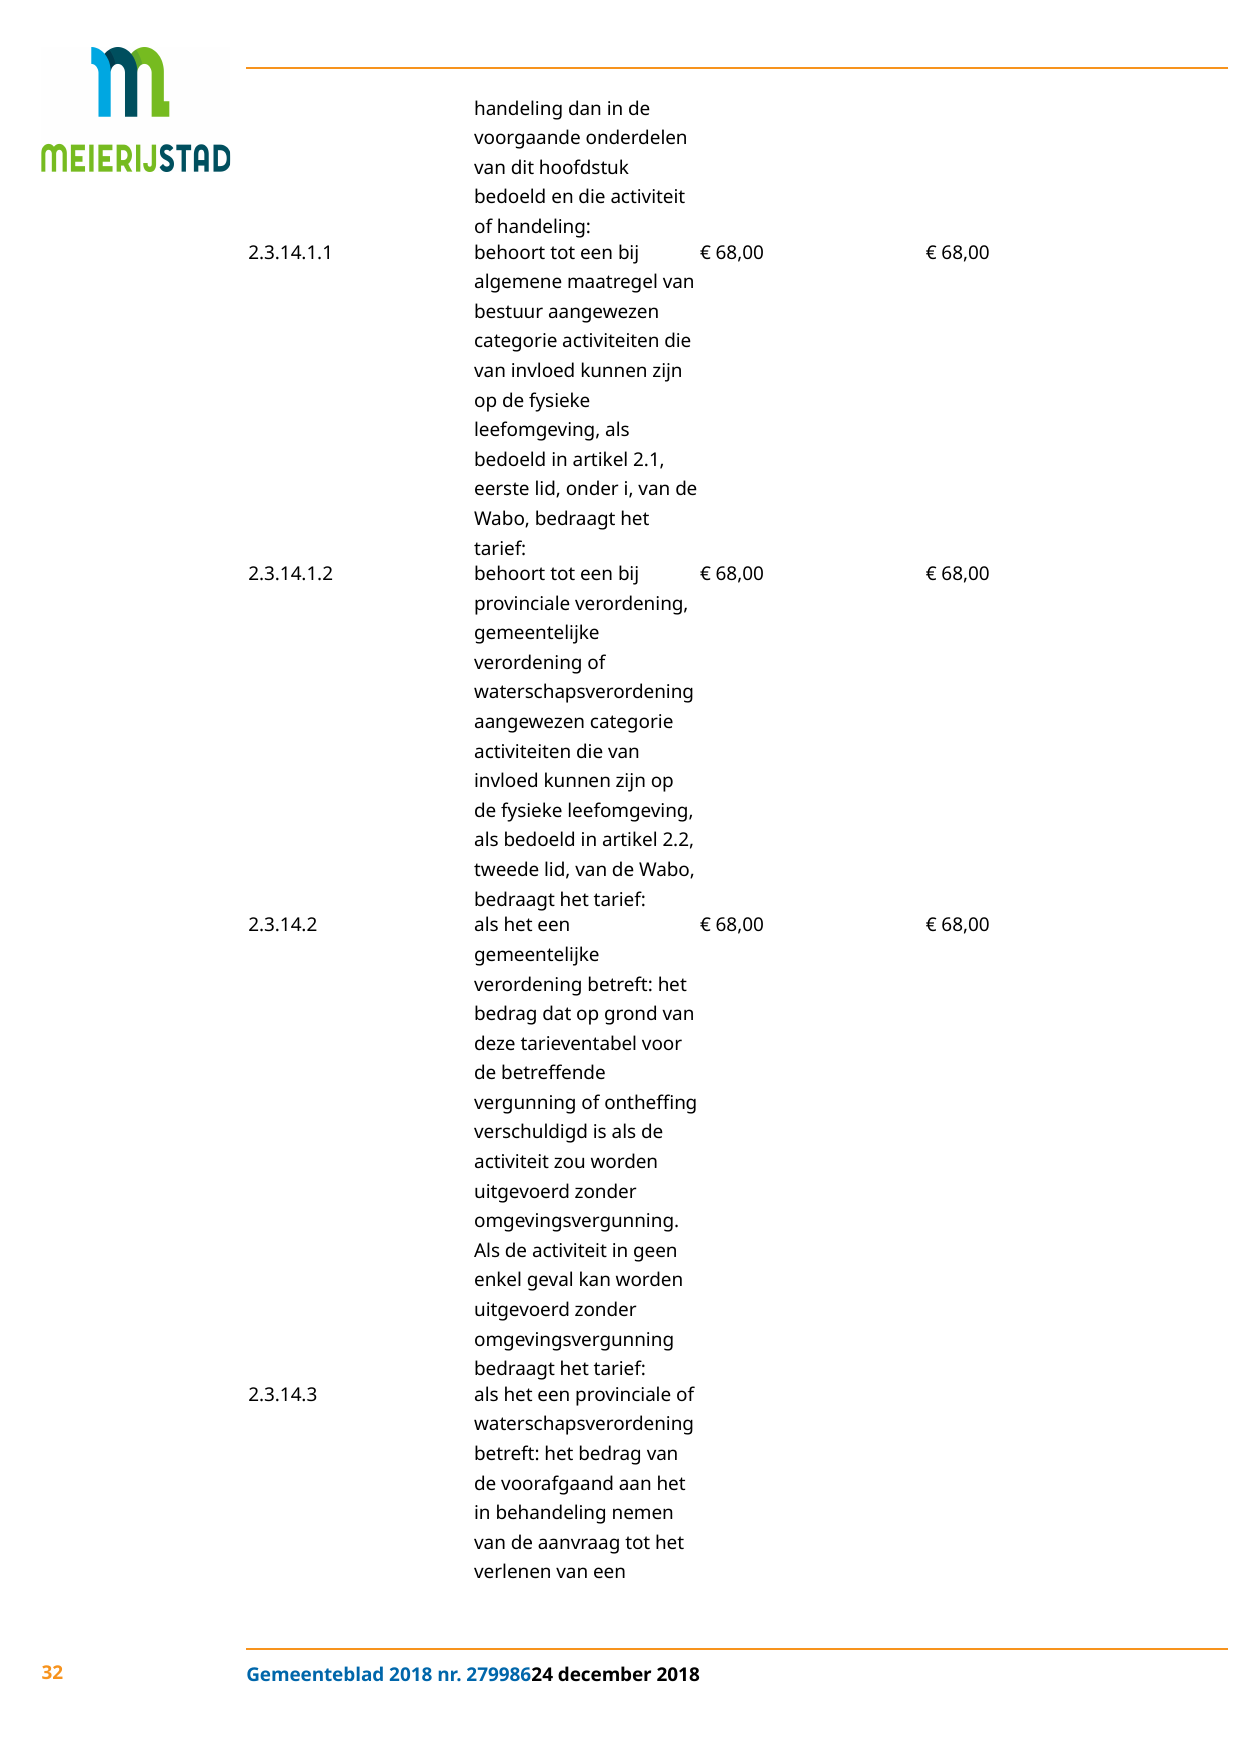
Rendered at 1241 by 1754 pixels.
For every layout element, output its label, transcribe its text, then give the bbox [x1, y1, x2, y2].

table_cell [700, 95, 926, 239]
table_cell € 68,00 [926, 912, 1152, 1381]
table_cell behoort tot een bij provinciale verordening, gemeentelijke verordening of waterschapsverordening aangewezen categorie activiteiten die van invloed kunnen zijn op de fysieke leefomgeving, als bedoeld in artikel 2.2, tweede lid, van de Wabo, bedraagt het tarief: [474, 560, 700, 912]
table_cell € 68,00 [700, 560, 926, 912]
table_cell behoort tot een bij algemene maatregel van bestuur aangewezen categorie activiteiten die van invloed kunnen zijn op de fysieke leefomgeving, als bedoeld in artikel 2.1, eerste lid, onder i, van de Wabo, bedraagt het tarief: [474, 239, 700, 560]
table_cell handeling dan in de voorgaande onderdelen van dit hoofdstuk bedoeld en die activiteit of handeling: [474, 95, 700, 239]
table_cell € 68,00 [700, 239, 926, 560]
table_cell als het een gemeentelijke verordening betreft: het bedrag dat op grond van deze tarieventabel voor de betreffende vergunning of ontheffing verschuldigd is als de activiteit zou worden uitgevoerd zonder omgevingsvergunning. Als de activiteit in geen enkel geval kan worden uitgevoerd zonder omgevingsvergunning bedraagt het tarief: [474, 912, 700, 1381]
table_cell 2.3.14.3 [248, 1381, 474, 1584]
picture [41, 47, 231, 172]
table_cell 2.3.14.1.2 [248, 560, 474, 912]
table_cell € 68,00 [700, 912, 926, 1381]
table_cell als het een provinciale of waterschapsverordening betreft: het bedrag van de voorafgaand aan het in behandeling nemen van de aanvraag tot het verlenen van een [474, 1381, 700, 1584]
table_cell [248, 95, 474, 239]
table_cell 2.3.14.1.1 [248, 239, 474, 560]
table_cell € 68,00 [926, 239, 1152, 560]
table_cell [926, 1381, 1152, 1584]
table_cell [926, 95, 1152, 239]
table_cell € 68,00 [926, 560, 1152, 912]
table_cell [700, 1381, 926, 1584]
table_cell 2.3.14.2 [248, 912, 474, 1381]
